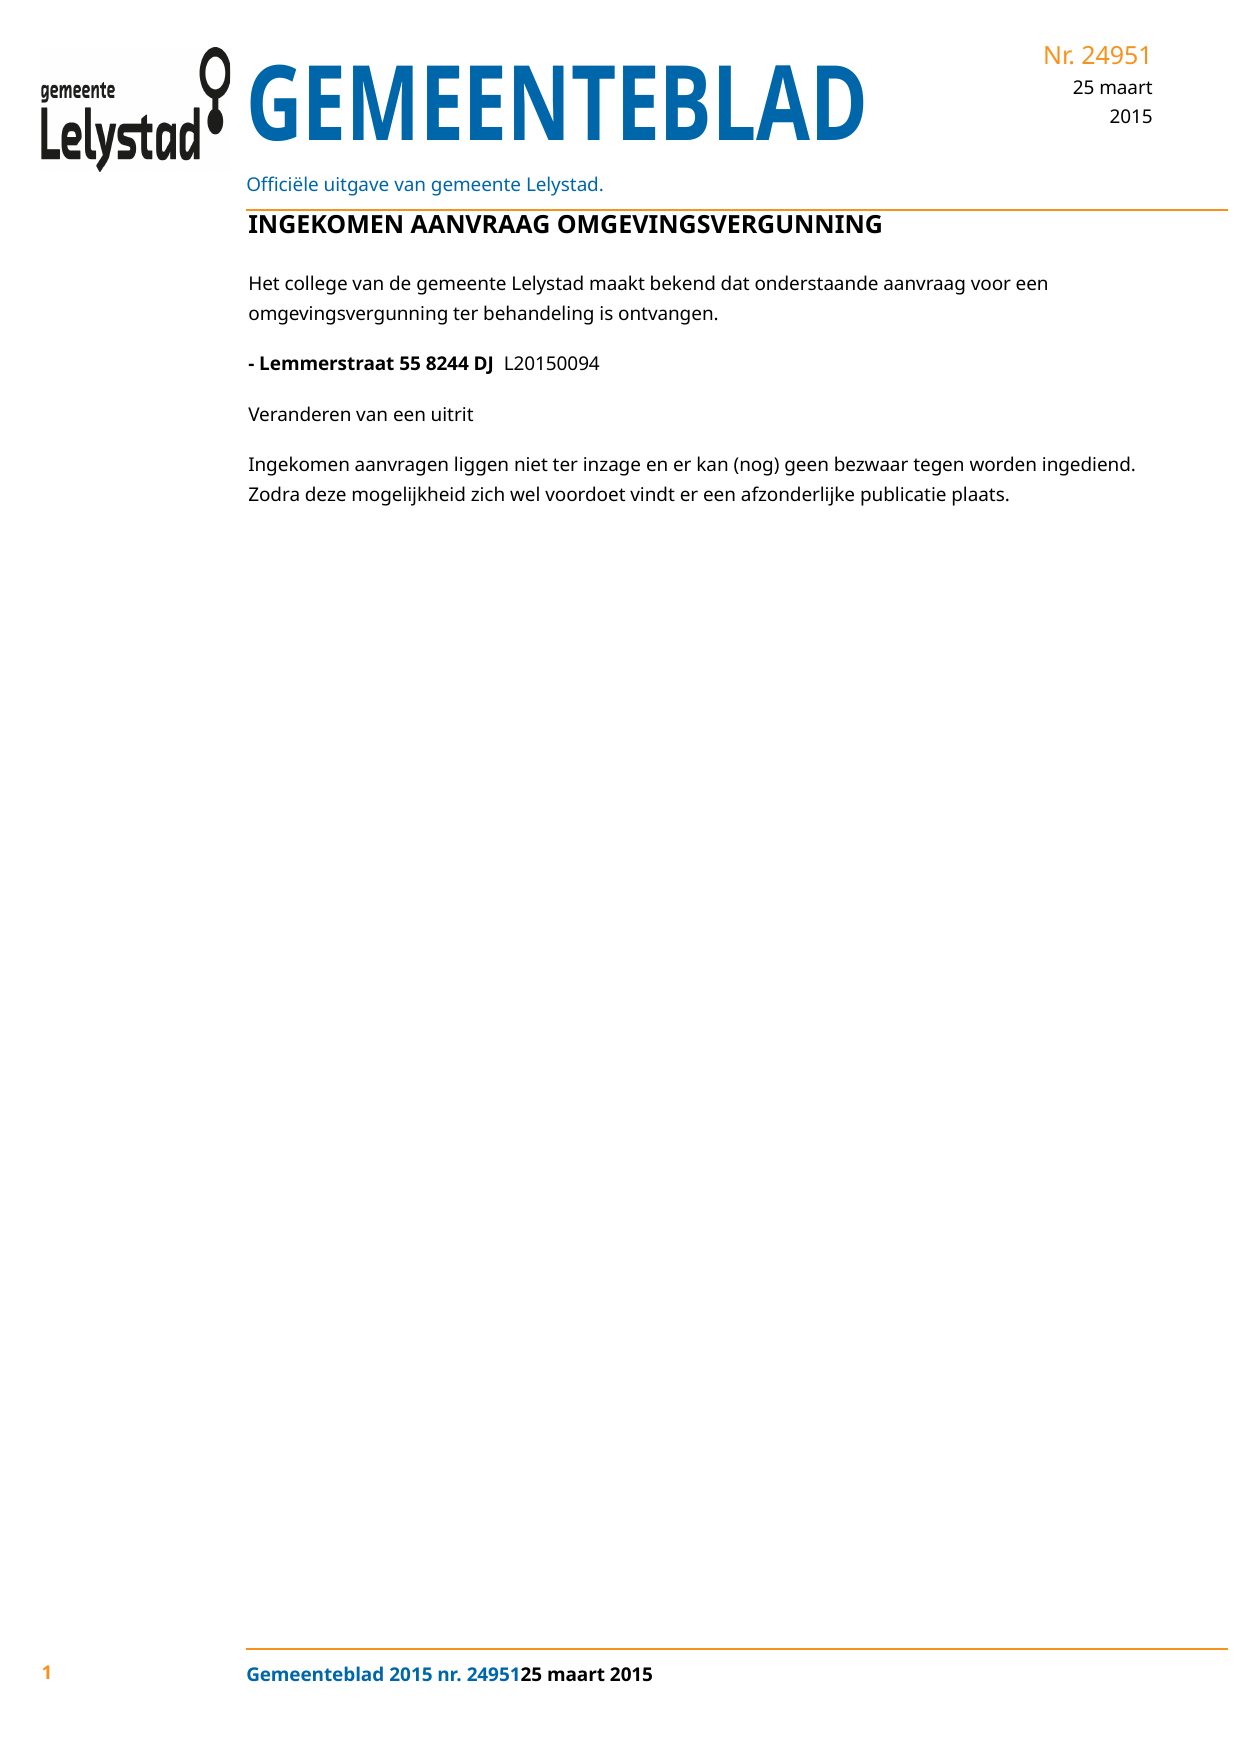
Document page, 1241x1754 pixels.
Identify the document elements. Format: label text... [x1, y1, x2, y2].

text Veranderen van een uitrit [248, 401, 1152, 426]
text - Lemmerstraat 55 8244 DJ L20150094 [248, 350, 1152, 376]
text INGEKOMEN AANVRAAG OMGEVINGSVERGUNNING [248, 211, 1152, 241]
picture [41, 47, 231, 172]
text Ingekomen aanvragen liggen niet ter inzage en er kan (nog) geen bezwaar tegen worden ingediend. Zodra deze mogelijkheid zich wel voordoet vindt er een afzonderlijke publicatie plaats. [248, 451, 1152, 506]
text Het college van de gemeente Lelystad maakt bekend dat onderstaande aanvraag voor een omgevingsvergunning ter behandeling is ontvangen. [248, 270, 1152, 326]
